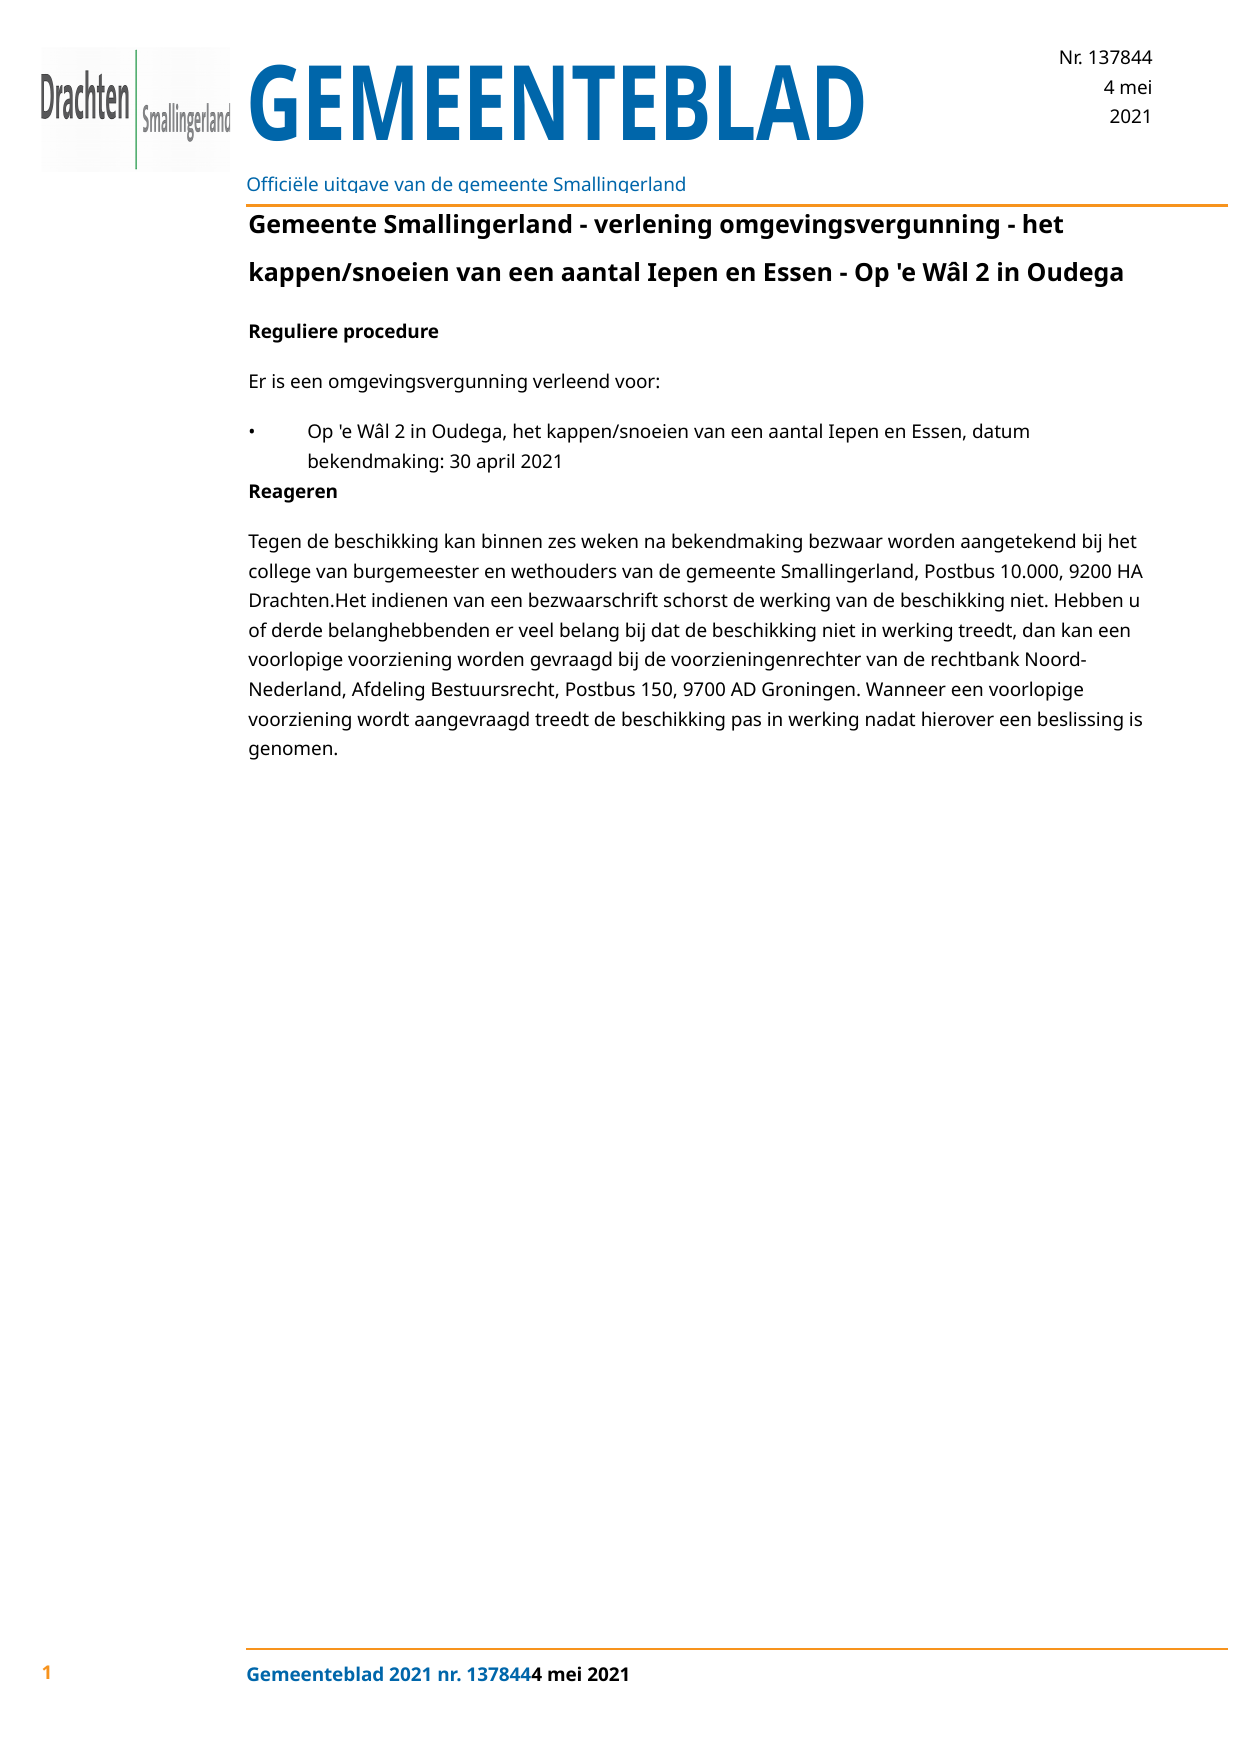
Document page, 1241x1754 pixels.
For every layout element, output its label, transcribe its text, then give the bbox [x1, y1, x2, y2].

text Reguliere procedure [248, 318, 1152, 344]
text Gemeente Smallingerland - verlening omgevingsvergunning - het kappen/snoeien van een aantal Iepen en Essen - Op 'e Wâl 2 in Oudega [248, 207, 1152, 288]
text Tegen de beschikking kan binnen zes weken na bekendmaking bezwaar worden aangetekend bij het college van burgemeester en wethouders van de gemeente Smallingerland, Postbus 10.000, 9200 HA Drachten.Het indienen van een bezwaarschrift schorst de werking van de beschikking niet. Hebben u of derde belanghebbenden er veel belang bij dat de beschikking niet in werking treedt, dan kan een voorlopige voorziening worden gevraagd bij de voorzieningenrechter van de rechtbank Noord-Nederland, Afdeling Bestuursrecht, Postbus 150, 9700 AD Groningen. Wanneer een voorlopige voorziening wordt aangevraagd treedt de beschikking pas in werking nadat hierover een beslissing is genomen. [248, 528, 1152, 761]
text Er is een omgevingsvergunning verleend voor: [248, 368, 1152, 394]
picture [41, 47, 231, 172]
list Op 'e Wâl 2 in Oudega, het kappen/snoeien van een aantal Iepen en Essen, datum bekendmaking: 30 april 2021 [248, 419, 1152, 474]
text Reageren [248, 478, 1152, 504]
